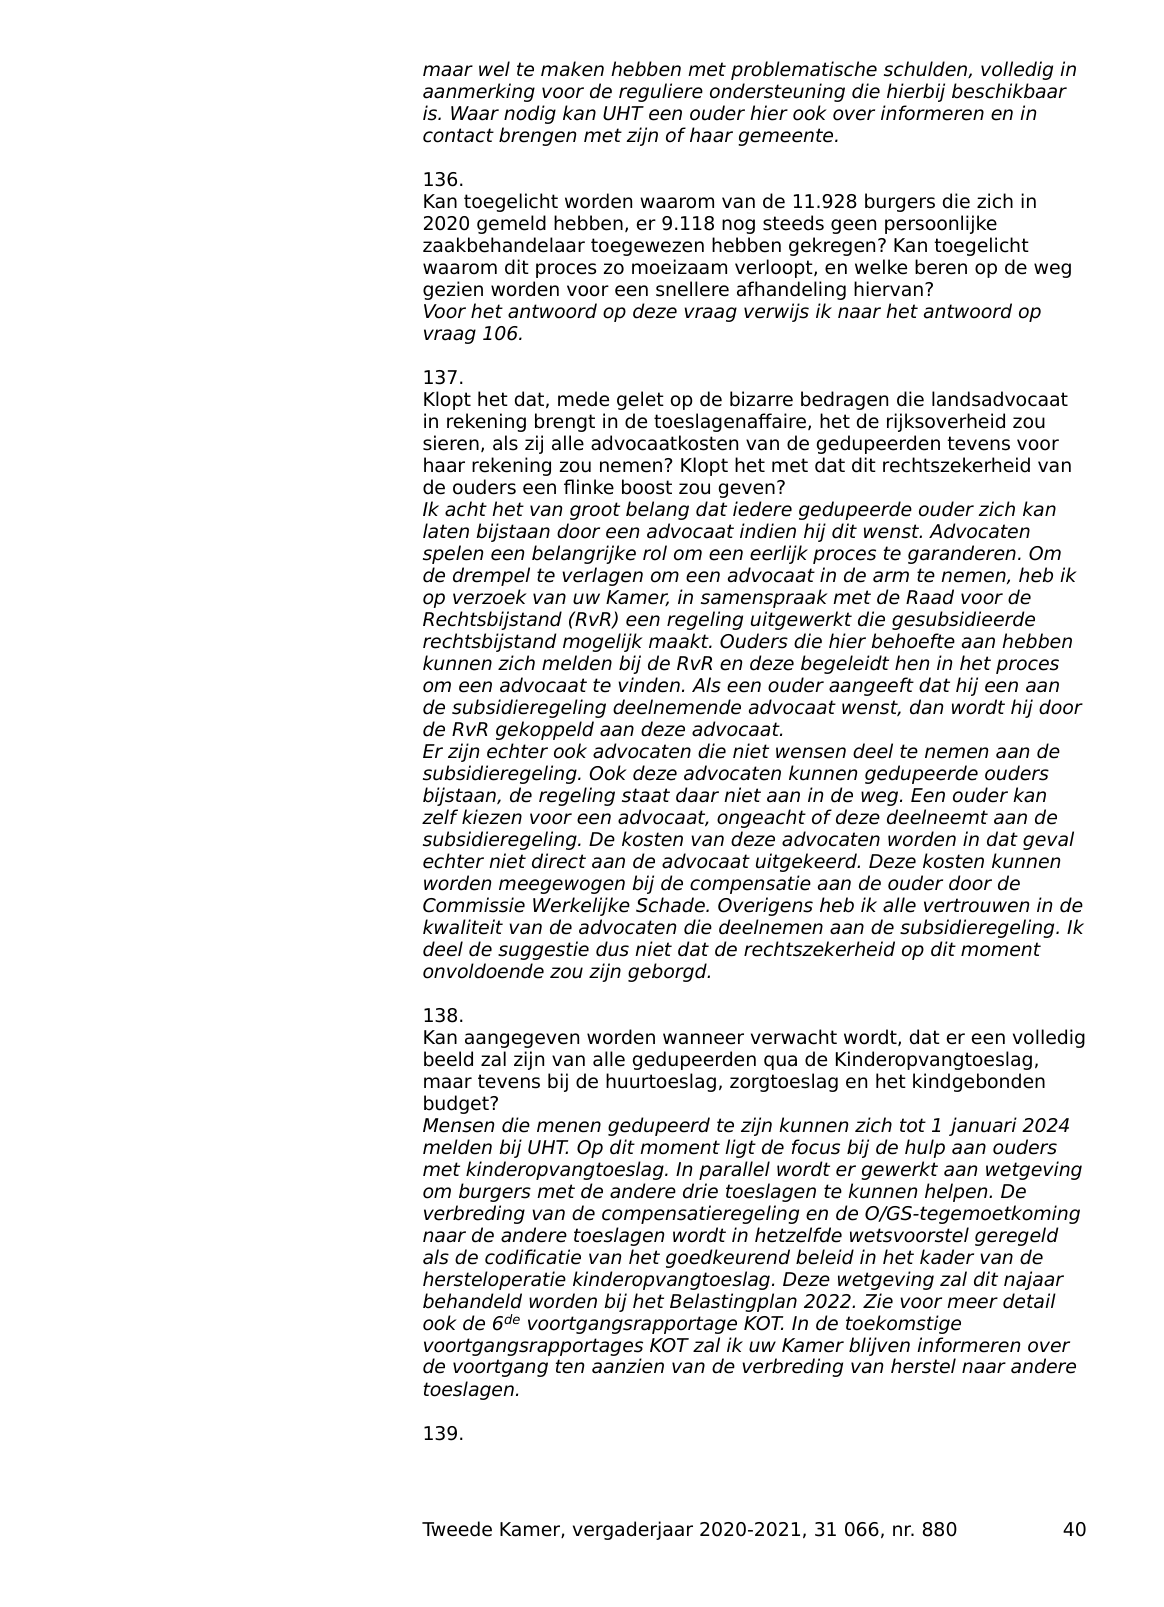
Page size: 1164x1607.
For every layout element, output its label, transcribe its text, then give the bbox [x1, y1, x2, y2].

text 137. [422, 367, 1087, 389]
text Kan toegelicht worden waarom van de 11.928 burgers die zich in 2020 gemeld hebben, er 9.118 nog steeds geen persoonlijke zaakbehandelaar toegewezen hebben gekregen? Kan toegelicht waarom dit proces zo moeizaam verloopt, en welke beren op de weg gezien worden voor een snellere afhandeling hiervan? [422, 191, 1087, 301]
text Ik acht het van groot belang dat iedere gedupeerde ouder zich kan laten bijstaan door een advocaat indien hij dit wenst. Advocaten spelen een belangrijke rol om een eerlijk proces te garanderen. Om de drempel te verlagen om een advocaat in de arm te nemen, heb ik op verzoek van uw Kamer, in samenspraak met de Raad voor de Rechtsbijstand (RvR) een regeling uitgewerkt die gesubsidieerde rechtsbijstand mogelijk maakt. Ouders die hier behoefte aan hebben kunnen zich melden bij de RvR en deze begeleidt hen in het proces om een advocaat te vinden. Als een ouder aangeeft dat hij een aan de subsidieregeling deelnemende advocaat wenst, dan wordt hij door de RvR gekoppeld aan deze advocaat. [422, 499, 1087, 741]
text Mensen die menen gedupeerd te zijn kunnen zich tot 1 januari 2024 melden bij UHT. Op dit moment ligt de focus bij de hulp aan ouders met kinderopvangtoeslag. In parallel wordt er gewerkt aan wetgeving om burgers met de andere drie toeslagen te kunnen helpen. De verbreding van de compensatieregeling en de O/GS-tegemoetkoming naar de andere toeslagen wordt in hetzelfde wetsvoorstel geregeld als de codificatie van het goedkeurend beleid in het kader van de hersteloperatie kinderopvangtoeslag. Deze wetgeving zal dit najaar behandeld worden bij het Belastingplan 2022. Zie voor meer detail ook de 6de voortgangsrapportage KOT. In de toekomstige voortgangsrapportages KOT zal ik uw Kamer blijven informeren over de voortgang ten aanzien van de verbreding van herstel naar andere toeslagen. [422, 1115, 1087, 1400]
text maar wel te maken hebben met problematische schulden, volledig in aanmerking voor de reguliere ondersteuning die hierbij beschikbaar is. Waar nodig kan UHT een ouder hier ook over informeren en in contact brengen met zijn of haar gemeente. [422, 59, 1087, 147]
text 138. [422, 1005, 1087, 1027]
text Klopt het dat, mede gelet op de bizarre bedragen die landsadvocaat in rekening brengt in de toeslagenaffaire, het de rijksoverheid zou sieren, als zij alle advocaatkosten van de gedupeerden tevens voor haar rekening zou nemen? Klopt het met dat dit rechtszekerheid van de ouders een flinke boost zou geven? [422, 389, 1087, 499]
text 136. [422, 169, 1087, 191]
text 139. [422, 1423, 1087, 1444]
text Voor het antwoord op deze vraag verwijs ik naar het antwoord op vraag 106. [422, 301, 1087, 345]
text Er zijn echter ook advocaten die niet wensen deel te nemen aan de subsidieregeling. Ook deze advocaten kunnen gedupeerde ouders bijstaan, de regeling staat daar niet aan in de weg. Een ouder kan zelf kiezen voor een advocaat, ongeacht of deze deelneemt aan de subsidieregeling. De kosten van deze advocaten worden in dat geval echter niet direct aan de advocaat uitgekeerd. Deze kosten kunnen worden meegewogen bij de compensatie aan de ouder door de Commissie Werkelijke Schade. Overigens heb ik alle vertrouwen in de kwaliteit van de advocaten die deelnemen aan de subsidieregeling. Ik deel de suggestie dus niet dat de rechtszekerheid op dit moment onvoldoende zou zijn geborgd. [422, 741, 1087, 983]
text Kan aangegeven worden wanneer verwacht wordt, dat er een volledig beeld zal zijn van alle gedupeerden qua de Kinderopvangtoeslag, maar tevens bij de huurtoeslag, zorgtoeslag en het kindgebonden budget? [422, 1027, 1087, 1115]
